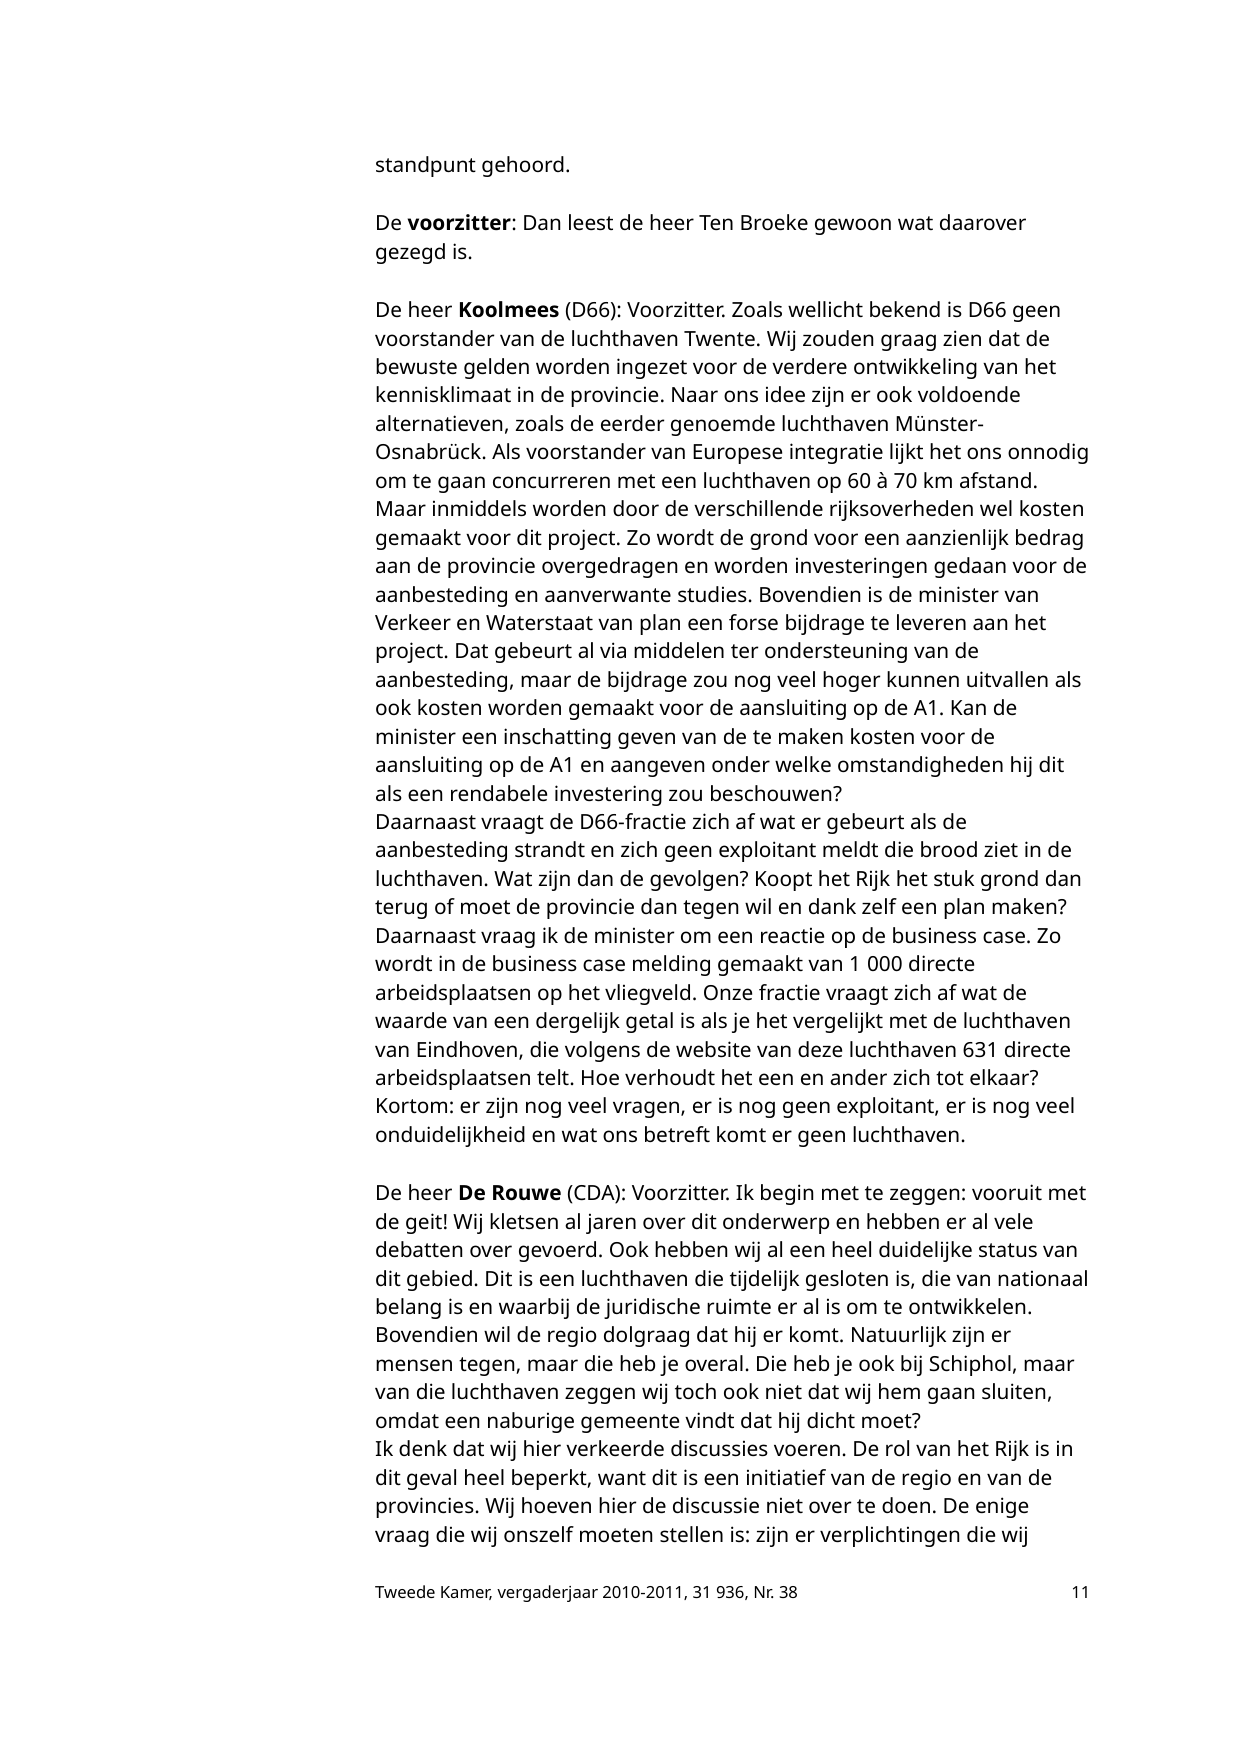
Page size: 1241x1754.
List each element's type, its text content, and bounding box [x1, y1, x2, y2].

text Daarnaast vraag ik de minister om een reactie op de business case. Zo wordt in de business case melding gemaakt van 1 000 directe arbeidsplaatsen op het vliegveld. Onze fractie vraagt zich af wat de waarde van een dergelijk getal is als je het vergelijkt met de luchthaven van Eindhoven, die volgens de website van deze luchthaven 631 directe arbeidsplaatsen telt. Hoe verhoudt het een en ander zich tot elkaar? [375, 921, 1090, 1092]
text De heer De Rouwe (CDA): Voorzitter. Ik begin met te zeggen: vooruit met de geit! Wij kletsen al jaren over dit onderwerp en hebben er al vele debatten over gevoerd. Ook hebben wij al een heel duidelijke status van dit gebied. Dit is een luchthaven die tijdelijk gesloten is, die van nationaal belang is en waarbij de juridische ruimte er al is om te ontwikkelen. Bovendien wil de regio dolgraag dat hij er komt. Natuurlijk zijn er mensen tegen, maar die heb je overal. Die heb je ook bij Schiphol, maar van die luchthaven zeggen wij toch ook niet dat wij hem gaan sluiten, omdat een naburige gemeente vindt dat hij dicht moet? [375, 1178, 1090, 1434]
text Ik denk dat wij hier verkeerde discussies voeren. De rol van het Rijk is in dit geval heel beperkt, want dit is een initiatief van de regio en van de provincies. Wij hoeven hier de discussie niet over te doen. De enige vraag die wij onszelf moeten stellen is: zijn er verplichtingen die wij [375, 1434, 1090, 1548]
text standpunt gehoord. [375, 150, 1090, 178]
text Daarnaast vraagt de D66-fractie zich af wat er gebeurt als de aanbesteding strandt en zich geen exploitant meldt die brood ziet in de luchthaven. Wat zijn dan de gevolgen? Koopt het Rijk het stuk grond dan terug of moet de provincie dan tegen wil en dank zelf een plan maken? [375, 807, 1090, 921]
text De heer Koolmees (D66): Voorzitter. Zoals wellicht bekend is D66 geen voorstander van de luchthaven Twente. Wij zouden graag zien dat de bewuste gelden worden ingezet voor de verdere ontwikkeling van het kennisklimaat in de provincie. Naar ons idee zijn er ook voldoende alternatieven, zoals de eerder genoemde luchthaven Münster-Osnabrück. Als voorstander van Europese integratie lijkt het ons onnodig om te gaan concurreren met een luchthaven op 60 à 70 km afstand. Maar inmiddels worden door de verschillende rijksoverheden wel kosten gemaakt voor dit project. Zo wordt de grond voor een aanzienlijk bedrag aan de provincie overgedragen en worden investeringen gedaan voor de aanbesteding en aanverwante studies. Bovendien is de minister van Verkeer en Waterstaat van plan een forse bijdrage te leveren aan het project. Dat gebeurt al via middelen ter ondersteuning van de aanbesteding, maar de bijdrage zou nog veel hoger kunnen uitvallen als ook kosten worden gemaakt voor de aansluiting op de A1. Kan de minister een inschatting geven van de te maken kosten voor de aansluiting op de A1 en aangeven onder welke omstandigheden hij dit als een rendabele investering zou beschouwen? [375, 295, 1090, 807]
text De voorzitter: Dan leest de heer Ten Broeke gewoon wat daarover gezegd is. [375, 208, 1090, 265]
text Kortom: er zijn nog veel vragen, er is nog geen exploitant, er is nog veel onduidelijkheid en wat ons betreft komt er geen luchthaven. [375, 1092, 1090, 1148]
